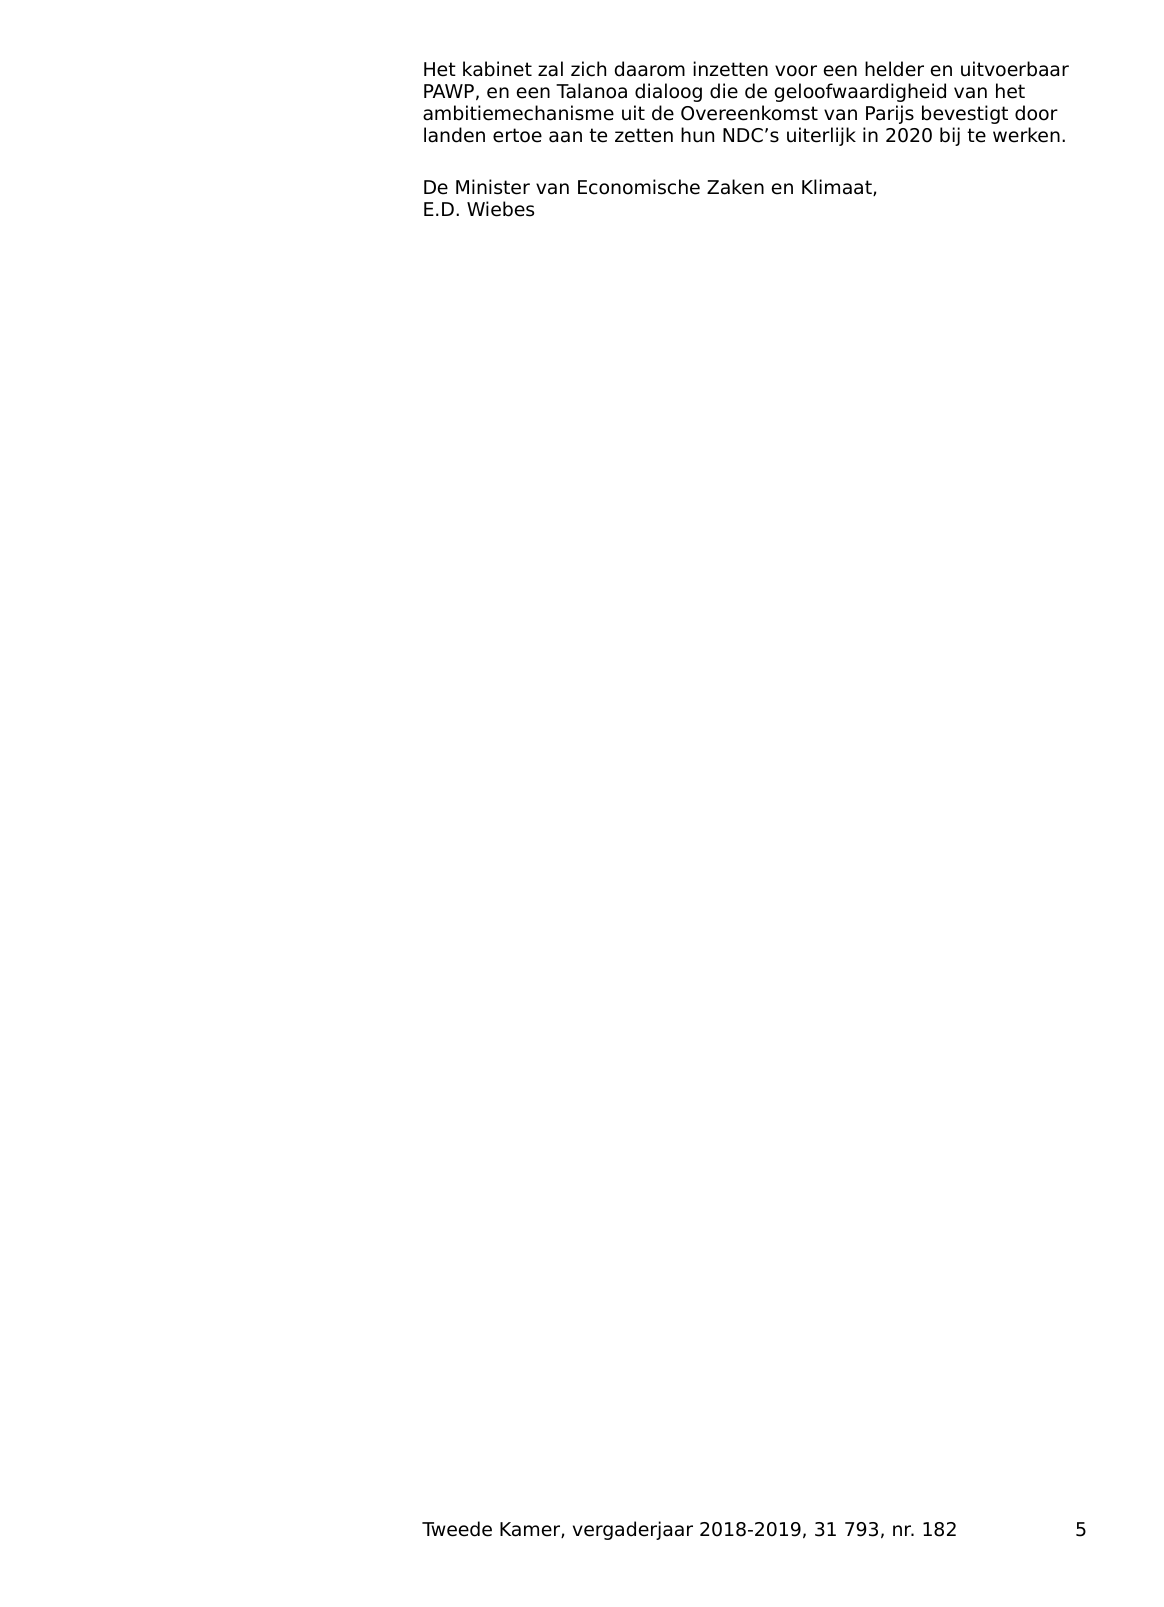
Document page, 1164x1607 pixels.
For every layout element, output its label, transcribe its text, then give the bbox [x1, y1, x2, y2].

text Het kabinet zal zich daarom inzetten voor een helder en uitvoerbaar PAWP, en een Talanoa dialoog die de geloofwaardigheid van het ambitiemechanisme uit de Overeenkomst van Parijs bevestigt door landen ertoe aan te zetten hun NDC’s uiterlijk in 2020 bij te werken. [422, 59, 1087, 147]
text De Minister van Economische Zaken en Klimaat, E.D. Wiebes [422, 177, 1087, 221]
